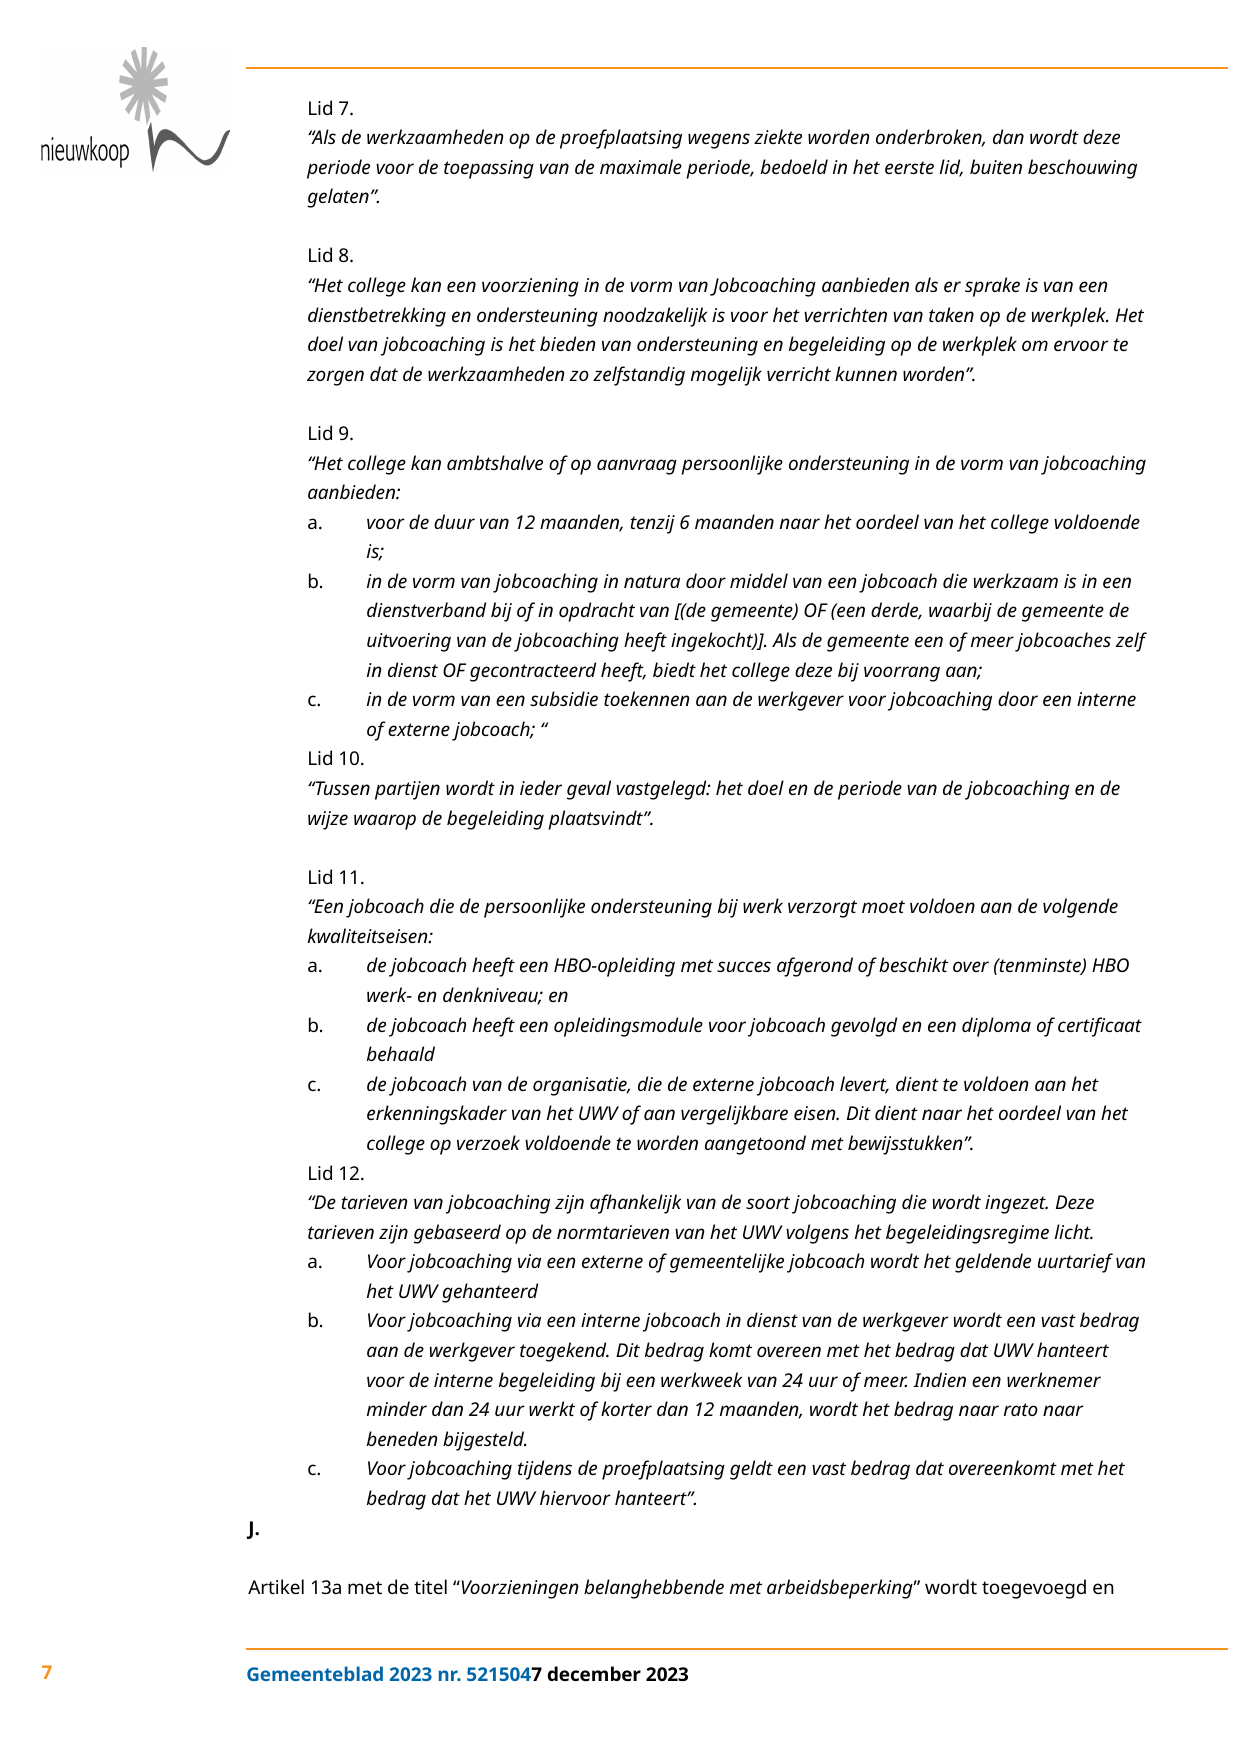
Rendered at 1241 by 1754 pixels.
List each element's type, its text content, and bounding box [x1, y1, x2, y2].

list Lid 10. [248, 746, 1152, 771]
list Lid 11. [248, 864, 1152, 890]
list Voor jobcoaching via een interne jobcoach in dienst van de werkgever wordt een vast bedrag aan de werkgever toegekend. Dit bedrag komt overeen met het bedrag dat UWV hanteert voor de interne begeleiding bij een werkweek van 24 uur of meer. Indien een werknemer minder dan 24 uur werkt of korter dan 12 maanden, wordt het bedrag naar rato naar beneden bijgesteld. [307, 1308, 1152, 1452]
list “Een jobcoach die de persoonlijke ondersteuning bij werk verzorgt moet voldoen aan de volgende kwaliteitseisen: [248, 893, 1152, 949]
list Lid 7. [248, 95, 1152, 121]
list in de vorm van jobcoaching in natura door middel van een jobcoach die werkzaam is in een dienstverband bij of in opdracht van [(de gemeente) OF (een derde, waarbij de gemeente de uitvoering van de jobcoaching heeft ingekocht)]. Als de gemeente een of meer jobcoaches zelf in dienst OF gecontracteerd heeft, biedt het college deze bij voorrang aan; [307, 568, 1152, 683]
list de jobcoach heeft een HBO-opleiding met succes afgerond of beschikt over (tenminste) HBO werk- en denkniveau; en [307, 953, 1152, 1008]
list Lid 9. [248, 420, 1152, 446]
list Lid 8. [248, 243, 1152, 268]
text Artikel 13a met de titel “Voorzieningen belanghebbende met arbeidsbeperking” wordt toegevoegd en [248, 1574, 1152, 1600]
list “De tarieven van jobcoaching zijn afhankelijk van de soort jobcoaching die wordt ingezet. Deze tarieven zijn gebaseerd op de normtarieven van het UWV volgens het begeleidingsregime licht. [248, 1189, 1152, 1245]
list de jobcoach heeft een opleidingsmodule voor jobcoach gevolgd en een diploma of certificaat behaald [307, 1012, 1152, 1067]
list “Als de werkzaamheden op de proefplaatsing wegens ziekte worden onderbroken, dan wordt deze periode voor de toepassing van de maximale periode, bedoeld in het eerste lid, buiten beschouwing gelaten”. [248, 124, 1152, 209]
list Voor jobcoaching tijdens de proefplaatsing geldt een vast bedrag dat overeenkomt met het bedrag dat het UWV hiervoor hanteert”. [307, 1456, 1152, 1511]
list “Tussen partijen wordt in ieder geval vastgelegd: het doel en de periode van de jobcoaching en de wijze waarop de begeleiding plaatsvindt”. [248, 775, 1152, 831]
list voor de duur van 12 maanden, tenzij 6 maanden naar het oordeel van het college voldoende is; [307, 509, 1152, 564]
picture [41, 47, 231, 172]
list de jobcoach van de organisatie, die de externe jobcoach levert, dient te voldoen aan het erkenningskader van het UWV of aan vergelijkbare eisen. Dit dient naar het oordeel van het college op verzoek voldoende te worden aangetoond met bewijsstukken”. [307, 1071, 1152, 1156]
list Lid 12. [248, 1160, 1152, 1186]
text J. [248, 1515, 1152, 1541]
list Voor jobcoaching via een externe of gemeentelijke jobcoach wordt het geldende uurtarief van het UWV gehanteerd [307, 1248, 1152, 1304]
list “Het college kan een voorziening in de vorm van Jobcoaching aanbieden als er sprake is van een dienstbetrekking en ondersteuning noodzakelijk is voor het verrichten van taken op de werkplek. Het doel van jobcoaching is het bieden van ondersteuning en begeleiding op de werkplek om ervoor te zorgen dat de werkzaamheden zo zelfstandig mogelijk verricht kunnen worden”. [248, 272, 1152, 387]
list “Het college kan ambtshalve of op aanvraag persoonlijke ondersteuning in de vorm van jobcoaching aanbieden: [248, 450, 1152, 505]
list in de vorm van een subsidie toekennen aan de werkgever voor jobcoaching door een interne of externe jobcoach; “ [307, 686, 1152, 742]
